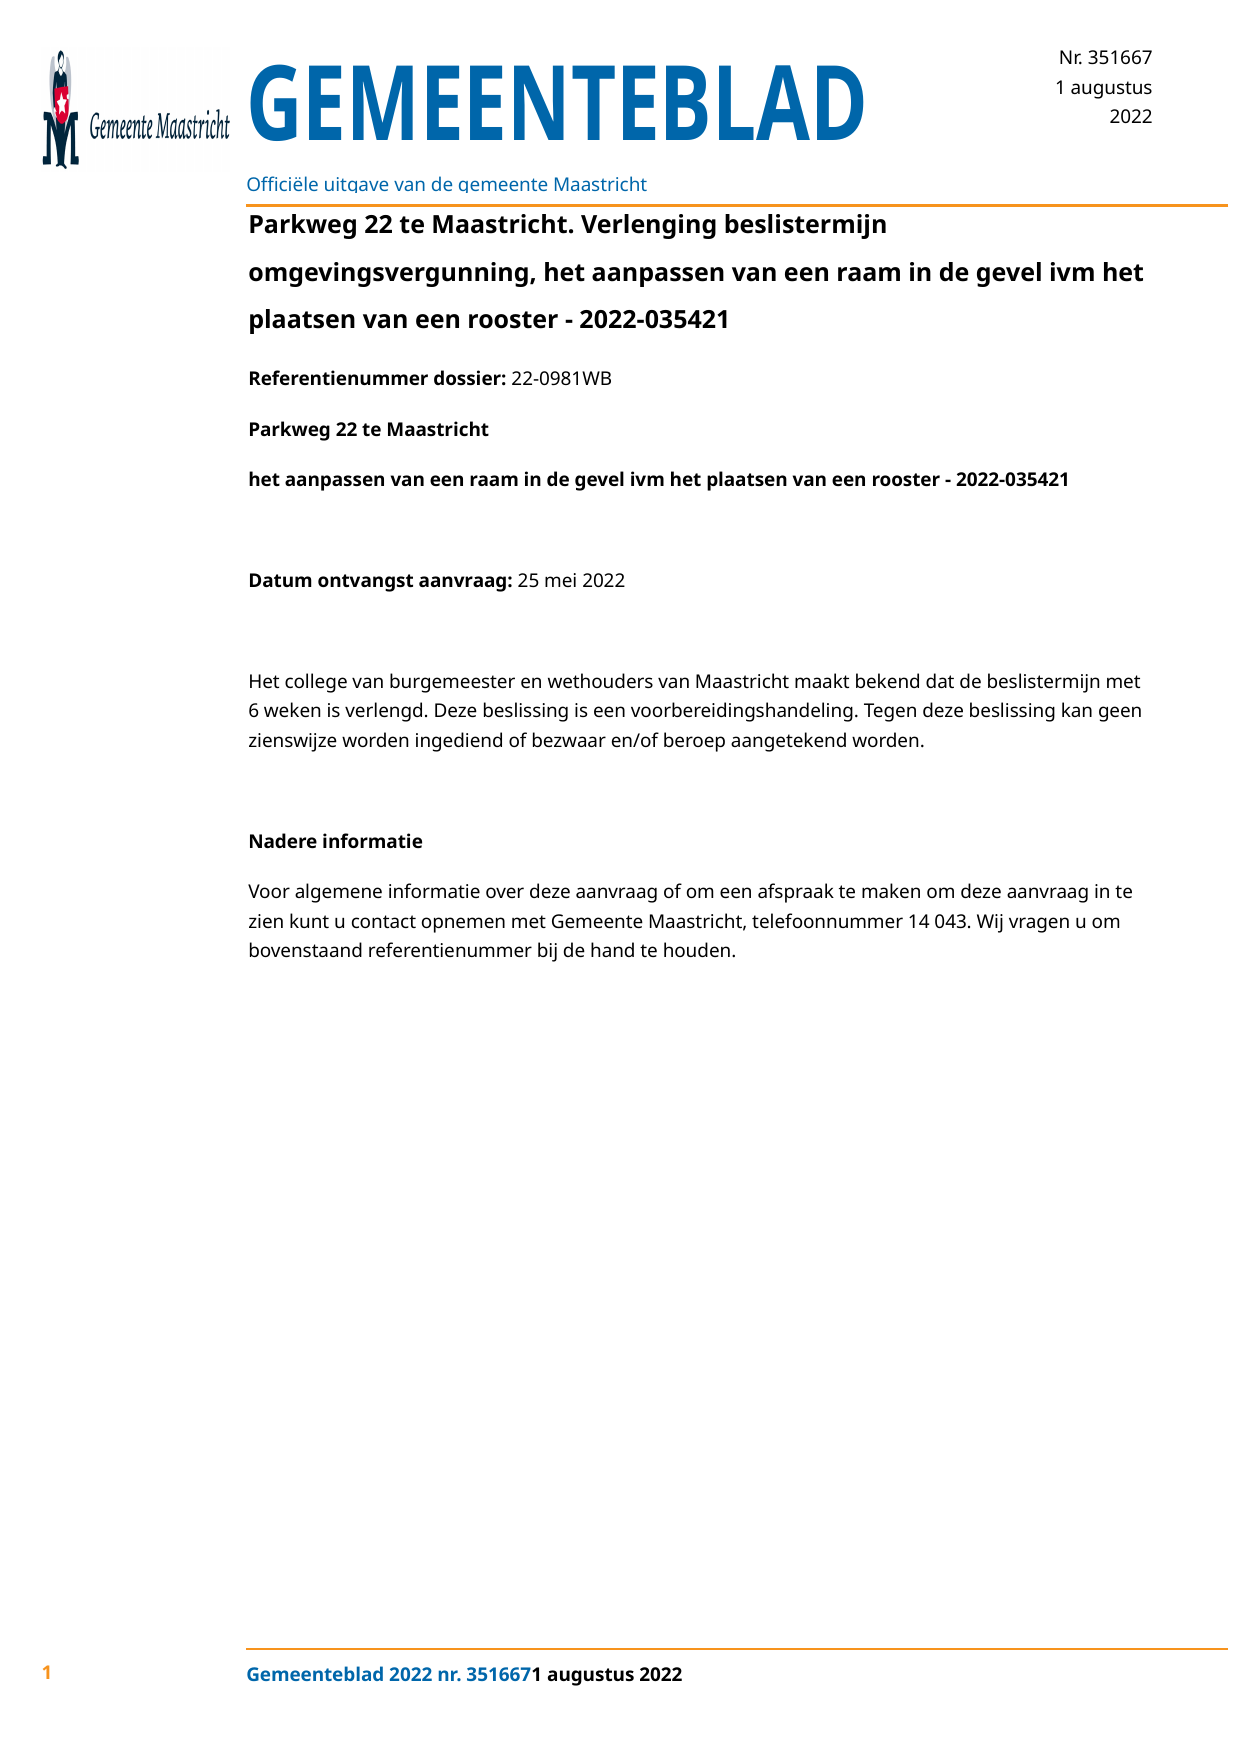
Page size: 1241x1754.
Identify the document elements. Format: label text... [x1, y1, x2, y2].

text het aanpassen van een raam in de gevel ivm het plaatsen van een rooster - 2022-035421 [248, 466, 1152, 492]
text Nadere informatie [248, 828, 1152, 854]
text Datum ontvangst aanvraag: 25 mei 2022 [248, 567, 1152, 593]
text Parkweg 22 te Maastricht. Verlenging beslistermijn omgevingsvergunning, het aanpassen van een raam in de gevel ivm het plaatsen van een rooster - 2022-035421 [248, 207, 1152, 336]
text Parkweg 22 te Maastricht [248, 416, 1152, 442]
text Het college van burgemeester en wethouders van Maastricht maakt bekend dat de beslistermijn met 6 weken is verlengd. Deze beslissing is een voorbereidingshandeling. Tegen deze beslissing kan geen zienswijze worden ingediend of bezwaar en/of beroep aangetekend worden. [248, 668, 1152, 753]
picture [41, 47, 231, 172]
text Referentienummer dossier: 22-0981WB [248, 366, 1152, 391]
text Voor algemene informatie over deze aanvraag of om een afspraak te maken om deze aanvraag in te zien kunt u contact opnemen met Gemeente Maastricht, telefoonnummer 14 043. Wij vragen u om bovenstaand referentienummer bij de hand te houden. [248, 878, 1152, 963]
